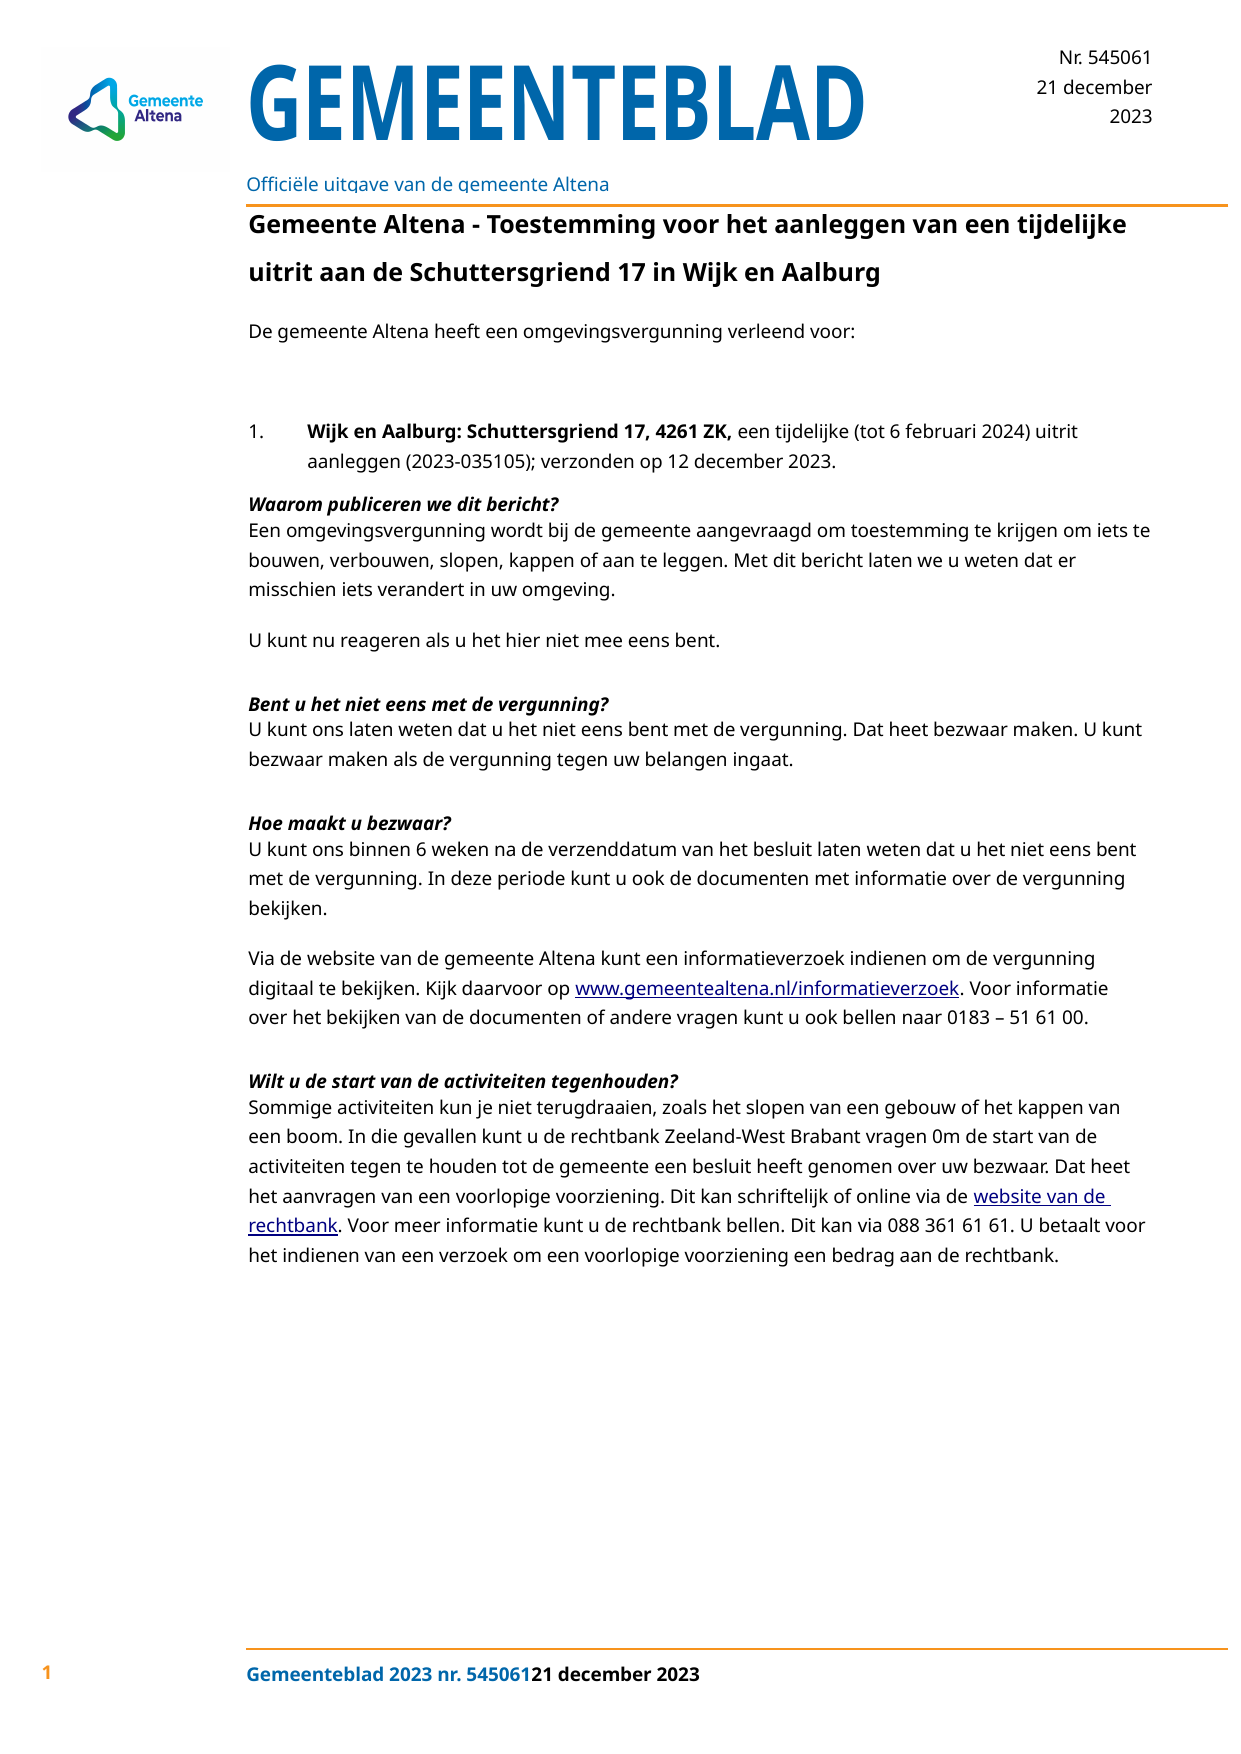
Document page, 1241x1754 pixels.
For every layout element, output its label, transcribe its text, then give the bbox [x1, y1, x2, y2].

text Bent u het niet eens met de vergunning? [248, 691, 1152, 716]
text U kunt ons binnen 6 weken na de verzenddatum van het besluit laten weten dat u het niet eens bent met de vergunning. In deze periode kunt u ook de documenten met informatie over de vergunning bekijken. [248, 836, 1152, 921]
text Waarom publiceren we dit bericht? [248, 491, 1152, 517]
text U kunt nu reageren als u het hier niet mee eens bent. [248, 627, 1152, 652]
text De gemeente Altena heeft een omgevingsvergunning verleend voor: [248, 318, 1152, 344]
text Gemeente Altena - Toestemming voor het aanleggen van een tijdelijke uitrit aan de Schuttersgriend 17 in Wijk en Aalburg [248, 207, 1152, 288]
text Sommige activiteiten kun je niet terugdraaien, zoals het slopen van een gebouw of het kappen van een boom. In die gevallen kunt u de rechtbank Zeeland-West Brabant vragen 0m de start van de activiteiten tegen te houden tot de gemeente een besluit heeft genomen over uw bezwaar. Dat heet het aanvragen van een voorlopige voorziening. Dit kan schriftelijk of online via de website van de rechtbank. Voor meer informatie kunt u de rechtbank bellen. Dit kan via 088 361 61 61. U betaalt voor het indienen van een verzoek om een voorlopige voorziening een bedrag aan de rechtbank. [248, 1094, 1152, 1268]
picture [41, 47, 231, 172]
text Via de website van de gemeente Altena kunt een informatieverzoek indienen om de vergunning digitaal te bekijken. Kijk daarvoor op www.gemeentealtena.nl/informatieverzoek. Voor informatie over het bekijken van de documenten of andere vragen kunt u ook bellen naar 0183 – 51 61 00. [248, 945, 1152, 1030]
list Wijk en Aalburg: Schuttersgriend 17, 4261 ZK, een tijdelijke (tot 6 februari 2024) uitrit aanleggen (2023-035105); verzonden op 12 december 2023. [248, 419, 1152, 474]
text Een omgevingsvergunning wordt bij de gemeente aangevraagd om toestemming te krijgen om iets te bouwen, verbouwen, slopen, kappen of aan te leggen. Met dit bericht laten we u weten dat er misschien iets verandert in uw omgeving. [248, 517, 1152, 602]
text U kunt ons laten weten dat u het niet eens bent met de vergunning. Dat heet bezwaar maken. U kunt bezwaar maken als de vergunning tegen uw belangen ingaat. [248, 716, 1152, 772]
text Wilt u de start van de activiteiten tegenhouden? [248, 1068, 1152, 1094]
text Hoe maakt u bezwaar? [248, 810, 1152, 836]
